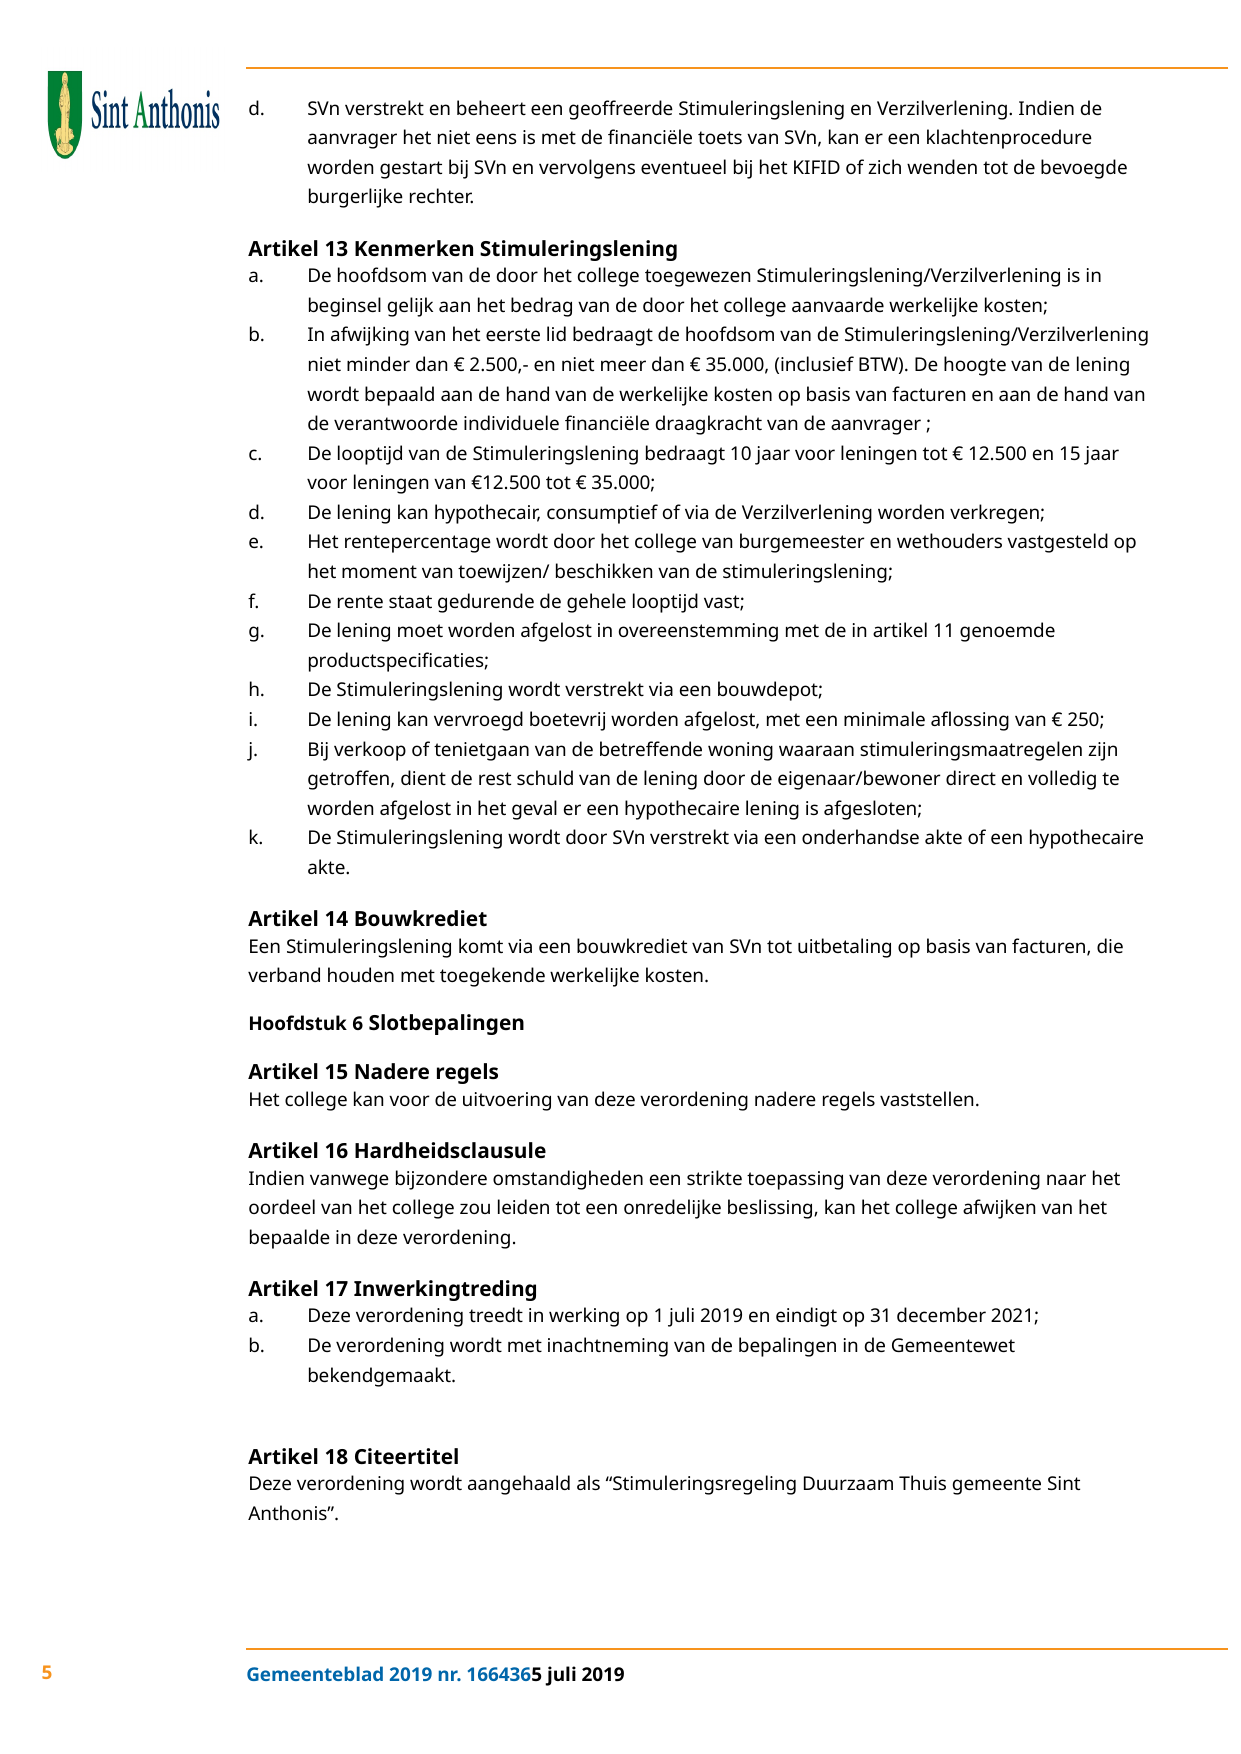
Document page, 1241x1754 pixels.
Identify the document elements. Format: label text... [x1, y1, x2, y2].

list De Stimuleringslening wordt door SVn verstrekt via een onderhandse akte of een hypothecaire akte. [248, 824, 1152, 880]
list De looptijd van de Stimuleringslening bedraagt 10 jaar voor leningen tot € 12.500 en 15 jaar voor leningen van €12.500 tot € 35.000; [248, 440, 1152, 495]
text Hoofdstuk 6 Slotbepalingen [248, 1008, 1152, 1037]
text Deze verordening wordt aangehaald als “Stimuleringsregeling Duurzaam Thuis gemeente Sint Anthonis”. [248, 1470, 1152, 1526]
list De lening kan hypothecair, consumptief of via de Verzilverlening worden verkregen; [248, 499, 1152, 525]
text Artikel 18 Citeertitel [248, 1442, 1152, 1470]
list Het rentepercentage wordt door het college van burgemeester en wethouders vastgesteld op het moment van toewijzen/ beschikken van de stimuleringslening; [248, 529, 1152, 584]
list In afwijking van het eerste lid bedraagt de hoofdsom van de Stimuleringslening/Verzilverlening niet minder dan € 2.500,- en niet meer dan € 35.000, (inclusief BTW). De hoogte van de lening wordt bepaald aan de hand van de werkelijke kosten op basis van facturen en aan de hand van de verantwoorde individuele financiële draagkracht van de aanvrager ; [248, 322, 1152, 436]
text Artikel 16 Hardheidsclausule [248, 1136, 1152, 1165]
text Het college kan voor de uitvoering van deze verordening nadere regels vaststellen. [248, 1086, 1152, 1112]
list Bij verkoop of tenietgaan van de betreffende woning waaraan stimuleringsmaatregelen zijn getroffen, dient de rest schuld van de lening door de eigenaar/bewoner direct en volledig te worden afgelost in het geval er een hypothecaire lening is afgesloten; [248, 736, 1152, 821]
list SVn verstrekt en beheert een geoffreerde Stimuleringslening en Verzilverlening. Indien de aanvrager het niet eens is met de financiële toets van SVn, kan er een klachtenprocedure worden gestart bij SVn en vervolgens eventueel bij het KIFID of zich wenden tot de bevoegde burgerlijke rechter. [248, 95, 1152, 209]
list Deze verordening treedt in werking op 1 juli 2019 en eindigt op 31 december 2021; [248, 1303, 1152, 1328]
text Artikel 14 Bouwkrediet [248, 904, 1152, 933]
list De lening kan vervroegd boetevrij worden afgelost, met een minimale aflossing van € 250; [248, 706, 1152, 732]
text Indien vanwege bijzondere omstandigheden een strikte toepassing van deze verordening naar het oordeel van het college zou leiden tot een onredelijke beslissing, kan het college afwijken van het bepaalde in deze verordening. [248, 1165, 1152, 1249]
list De rente staat gedurende de gehele looptijd vast; [248, 588, 1152, 613]
list De lening moet worden afgelost in overeenstemming met de in artikel 11 genoemde productspecificaties; [248, 617, 1152, 673]
text Artikel 17 Inwerkingtreding [248, 1274, 1152, 1303]
text Een Stimuleringslening komt via een bouwkrediet van SVn tot uitbetaling op basis van facturen, die verband houden met toegekende werkelijke kosten. [248, 933, 1152, 988]
text Artikel 15 Nadere regels [248, 1057, 1152, 1086]
list De hoofdsom van de door het college toegewezen Stimuleringslening/Verzilverlening is in beginsel gelijk aan het bedrag van de door het college aanvaarde werkelijke kosten; [248, 262, 1152, 318]
text Artikel 13 Kenmerken Stimuleringslening [248, 234, 1152, 262]
picture [41, 47, 231, 172]
list De verordening wordt met inachtneming van de bepalingen in de Gemeentewet bekendgemaakt. [248, 1332, 1152, 1388]
list De Stimuleringslening wordt verstrekt via een bouwdepot; [248, 677, 1152, 702]
